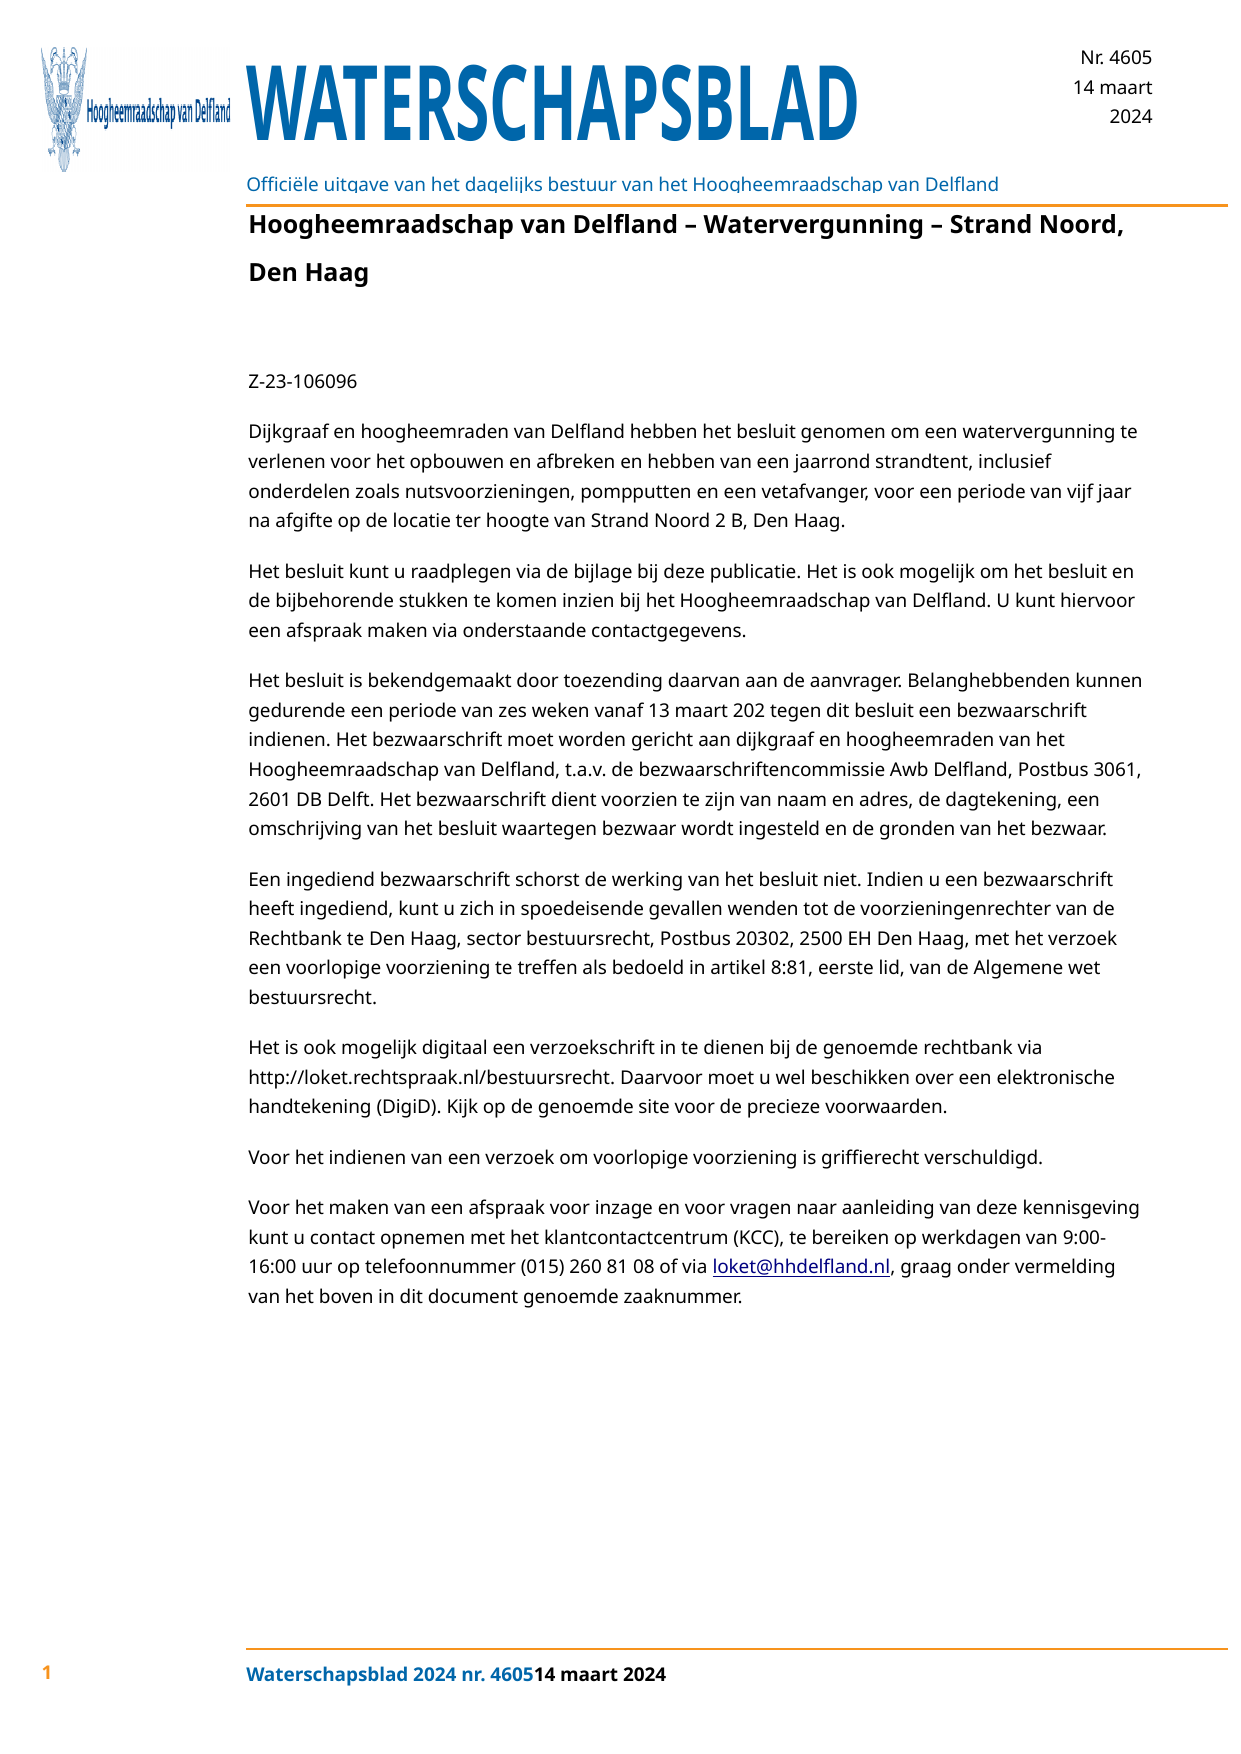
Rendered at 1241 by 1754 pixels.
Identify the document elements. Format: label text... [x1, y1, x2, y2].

text Voor het maken van een afspraak voor inzage en voor vragen naar aanleiding van deze kennisgeving kunt u contact opnemen met het klantcontactcentrum (KCC), te bereiken op werkdagen van 9:00-16:00 uur op telefoonnummer (015) 260 81 08 of via loket@hhdelfland.nl, graag onder vermelding van het boven in dit document genoemde zaaknummer. [248, 1194, 1152, 1309]
text Een ingediend bezwaarschrift schorst de werking van het besluit niet. Indien u een bezwaarschrift heeft ingediend, kunt u zich in spoedeisende gevallen wenden tot de voorzieningenrechter van de Rechtbank te Den Haag, sector bestuursrecht, Postbus 20302, 2500 EH Den Haag, met het verzoek een voorlopige voorziening te treffen als bedoeld in artikel 8:81, eerste lid, van de Algemene wet bestuursrecht. [248, 866, 1152, 1010]
text Het is ook mogelijk digitaal een verzoekschrift in te dienen bij de genoemde rechtbank via http://loket.rechtspraak.nl/bestuursrecht. Daarvoor moet u wel beschikken over een elektronische handtekening (DigiD). Kijk op de genoemde site voor de precieze voorwaarden. [248, 1034, 1152, 1119]
text Z-23-106096 [248, 368, 1152, 394]
text Voor het indienen van een verzoek om voorlopige voorziening is griffierecht verschuldigd. [248, 1144, 1152, 1170]
text Hoogheemraadschap van Delfland – Watervergunning – Strand Noord, Den Haag [248, 207, 1152, 288]
text Het besluit kunt u raadplegen via de bijlage bij deze publicatie. Het is ook mogelijk om het besluit en de bijbehorende stukken te komen inzien bij het Hoogheemraadschap van Delfland. U kunt hiervoor een afspraak maken via onderstaande contactgegevens. [248, 558, 1152, 643]
text Het besluit is bekendgemaakt door toezending daarvan aan de aanvrager. Belanghebbenden kunnen gedurende een periode van zes weken vanaf 13 maart 202 tegen dit besluit een bezwaarschrift indienen. Het bezwaarschrift moet worden gericht aan dijkgraaf en hoogheemraden van het Hoogheemraadschap van Delfland, t.a.v. de bezwaarschriftencommissie Awb Delfland, Postbus 3061, 2601 DB Delft. Het bezwaarschrift dient voorzien te zijn van naam en adres, de dagtekening, een omschrijving van het besluit waartegen bezwaar wordt ingesteld en de gronden van het bezwaar. [248, 667, 1152, 841]
picture [41, 47, 231, 172]
text Dijkgraaf en hoogheemraden van Delfland hebben het besluit genomen om een watervergunning te verlenen voor het opbouwen en afbreken en hebben van een jaarrond strandtent, inclusief onderdelen zoals nutsvoorzieningen, pompputten en een vetafvanger, voor een periode van vijf jaar na afgifte op de locatie ter hoogte van Strand Noord 2 B, Den Haag. [248, 419, 1152, 533]
